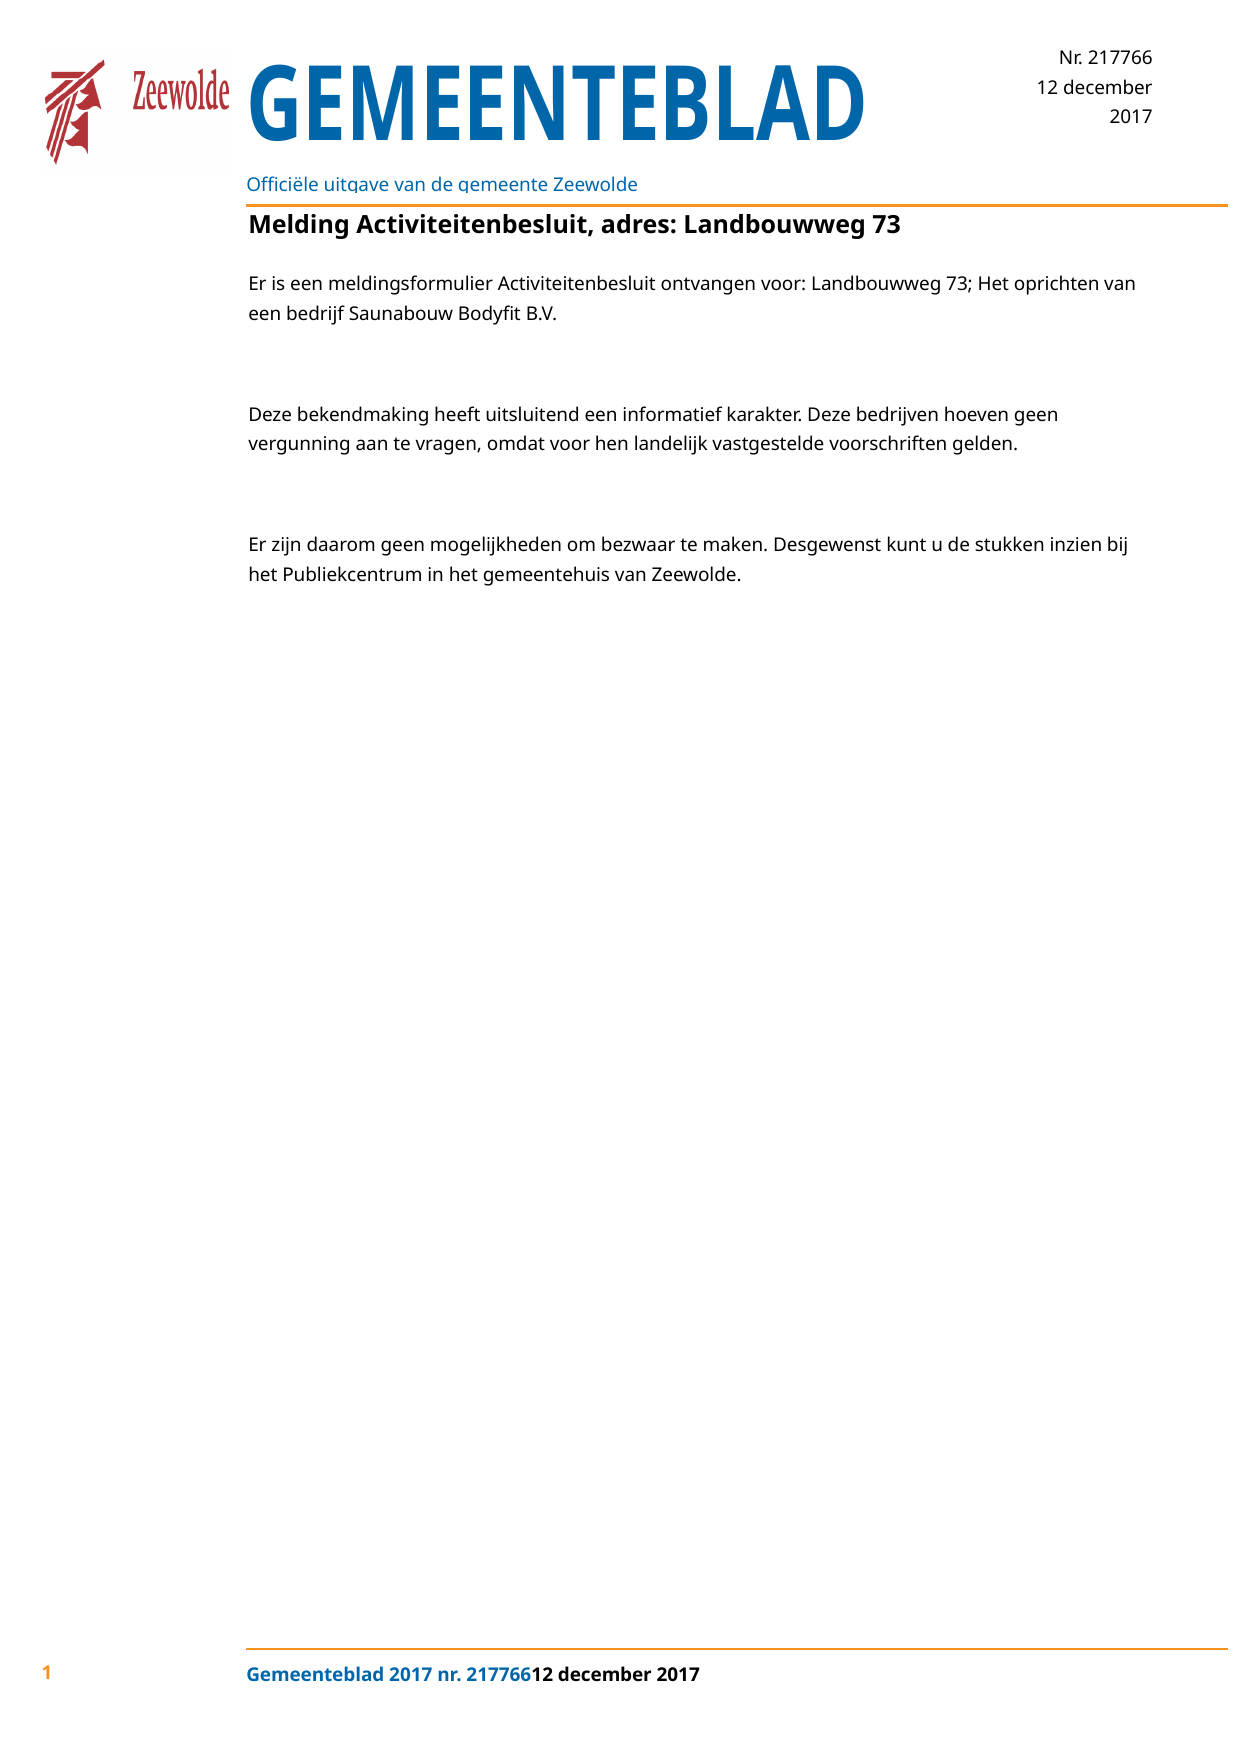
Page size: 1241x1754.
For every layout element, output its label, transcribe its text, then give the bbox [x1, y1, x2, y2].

text Er zijn daarom geen mogelijkheden om bezwaar te maken. Desgewenst kunt u de stukken inzien bij het Publiekcentrum in het gemeentehuis van Zeewolde. [248, 531, 1152, 586]
picture [41, 47, 231, 172]
text Er is een meldingsformulier Activiteitenbesluit ontvangen voor: Landbouwweg 73; Het oprichten van een bedrijf Saunabouw Bodyfit B.V. [248, 270, 1152, 326]
text Deze bekendmaking heeft uitsluitend een informatief karakter. Deze bedrijven hoeven geen vergunning aan te vragen, omdat voor hen landelijk vastgestelde voorschriften gelden. [248, 401, 1152, 456]
text Melding Activiteitenbesluit, adres: Landbouwweg 73 [248, 207, 1152, 241]
